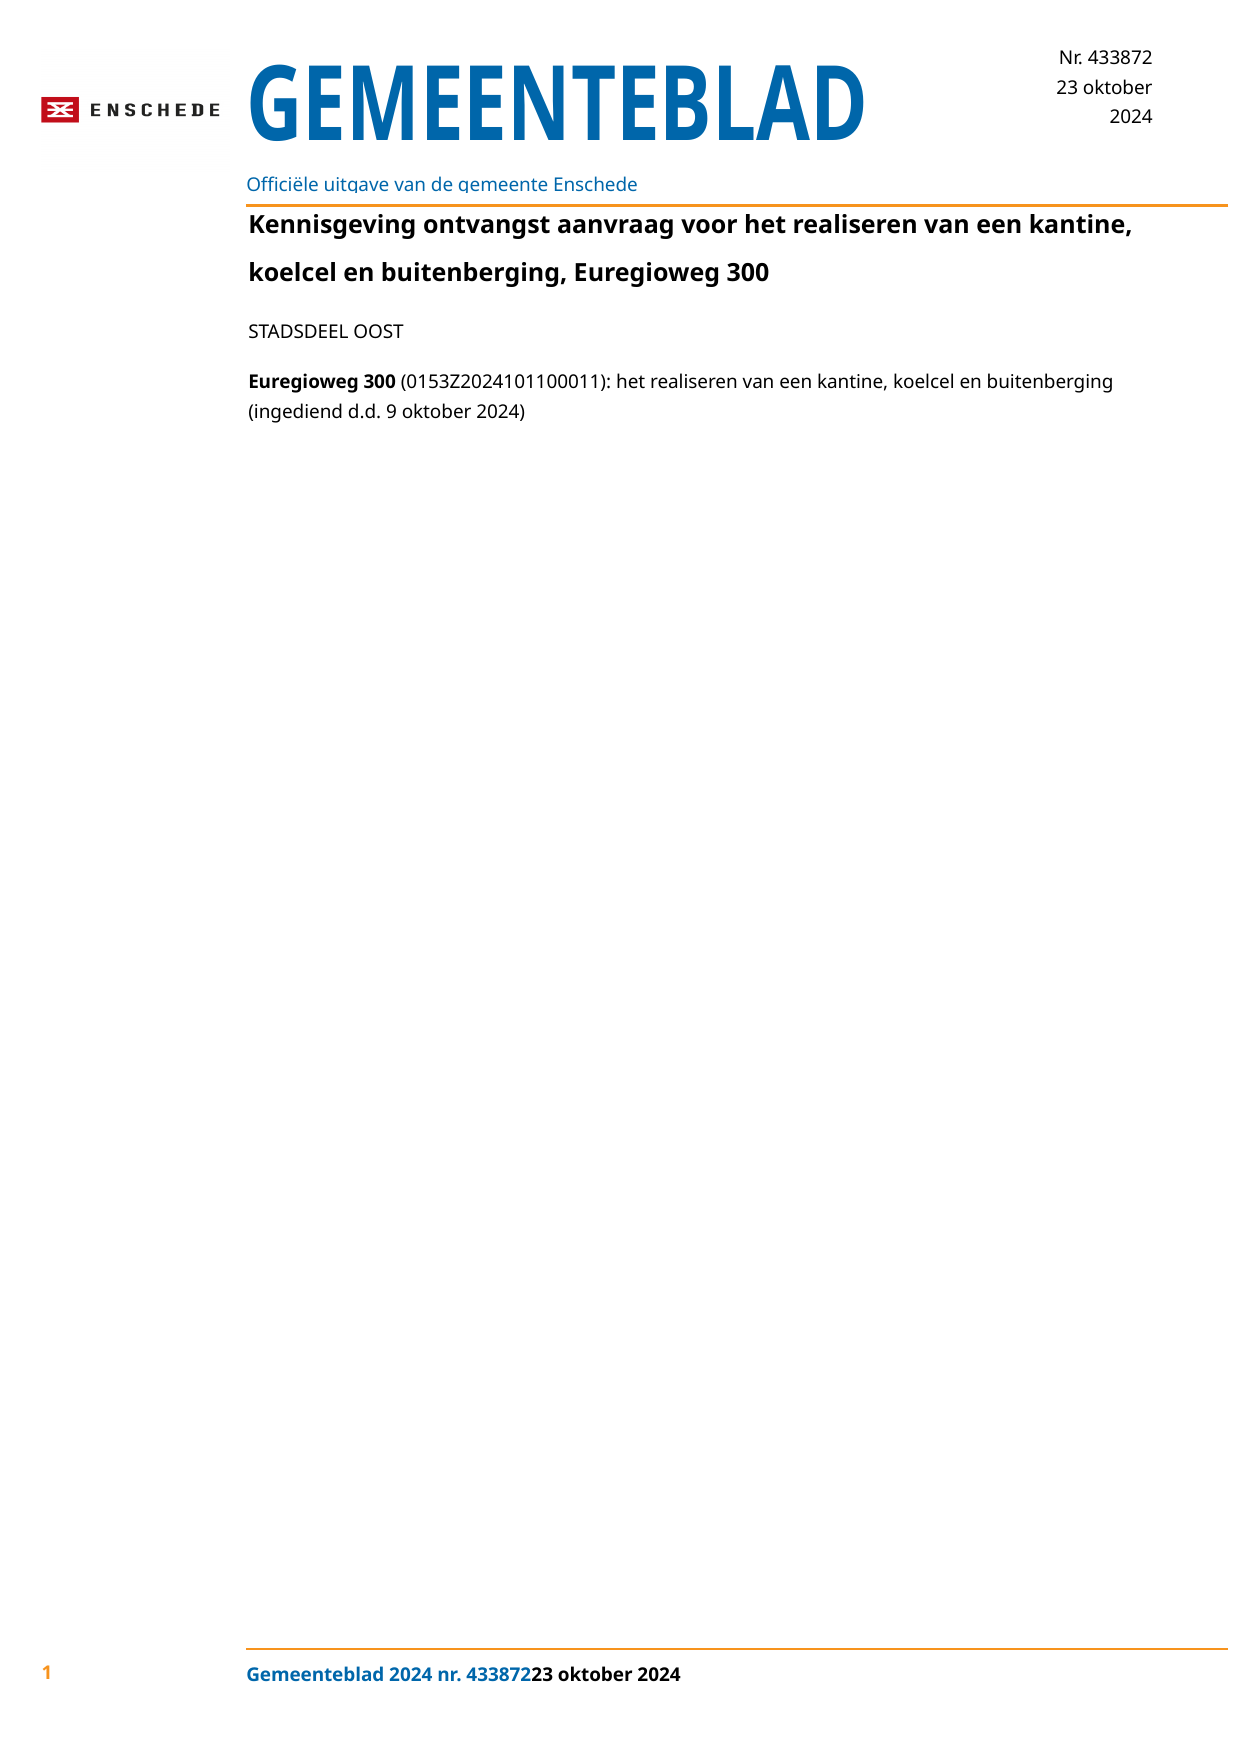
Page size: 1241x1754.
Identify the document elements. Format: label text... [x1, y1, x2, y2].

picture [41, 47, 231, 172]
text Kennisgeving ontvangst aanvraag voor het realiseren van een kantine, koelcel en buitenberging, Euregioweg 300 [248, 207, 1152, 288]
text Euregioweg 300 (0153Z2024101100011): het realiseren van een kantine, koelcel en buitenberging (ingediend d.d. 9 oktober 2024) [248, 368, 1152, 424]
text STADSDEEL OOST [248, 318, 1152, 344]
